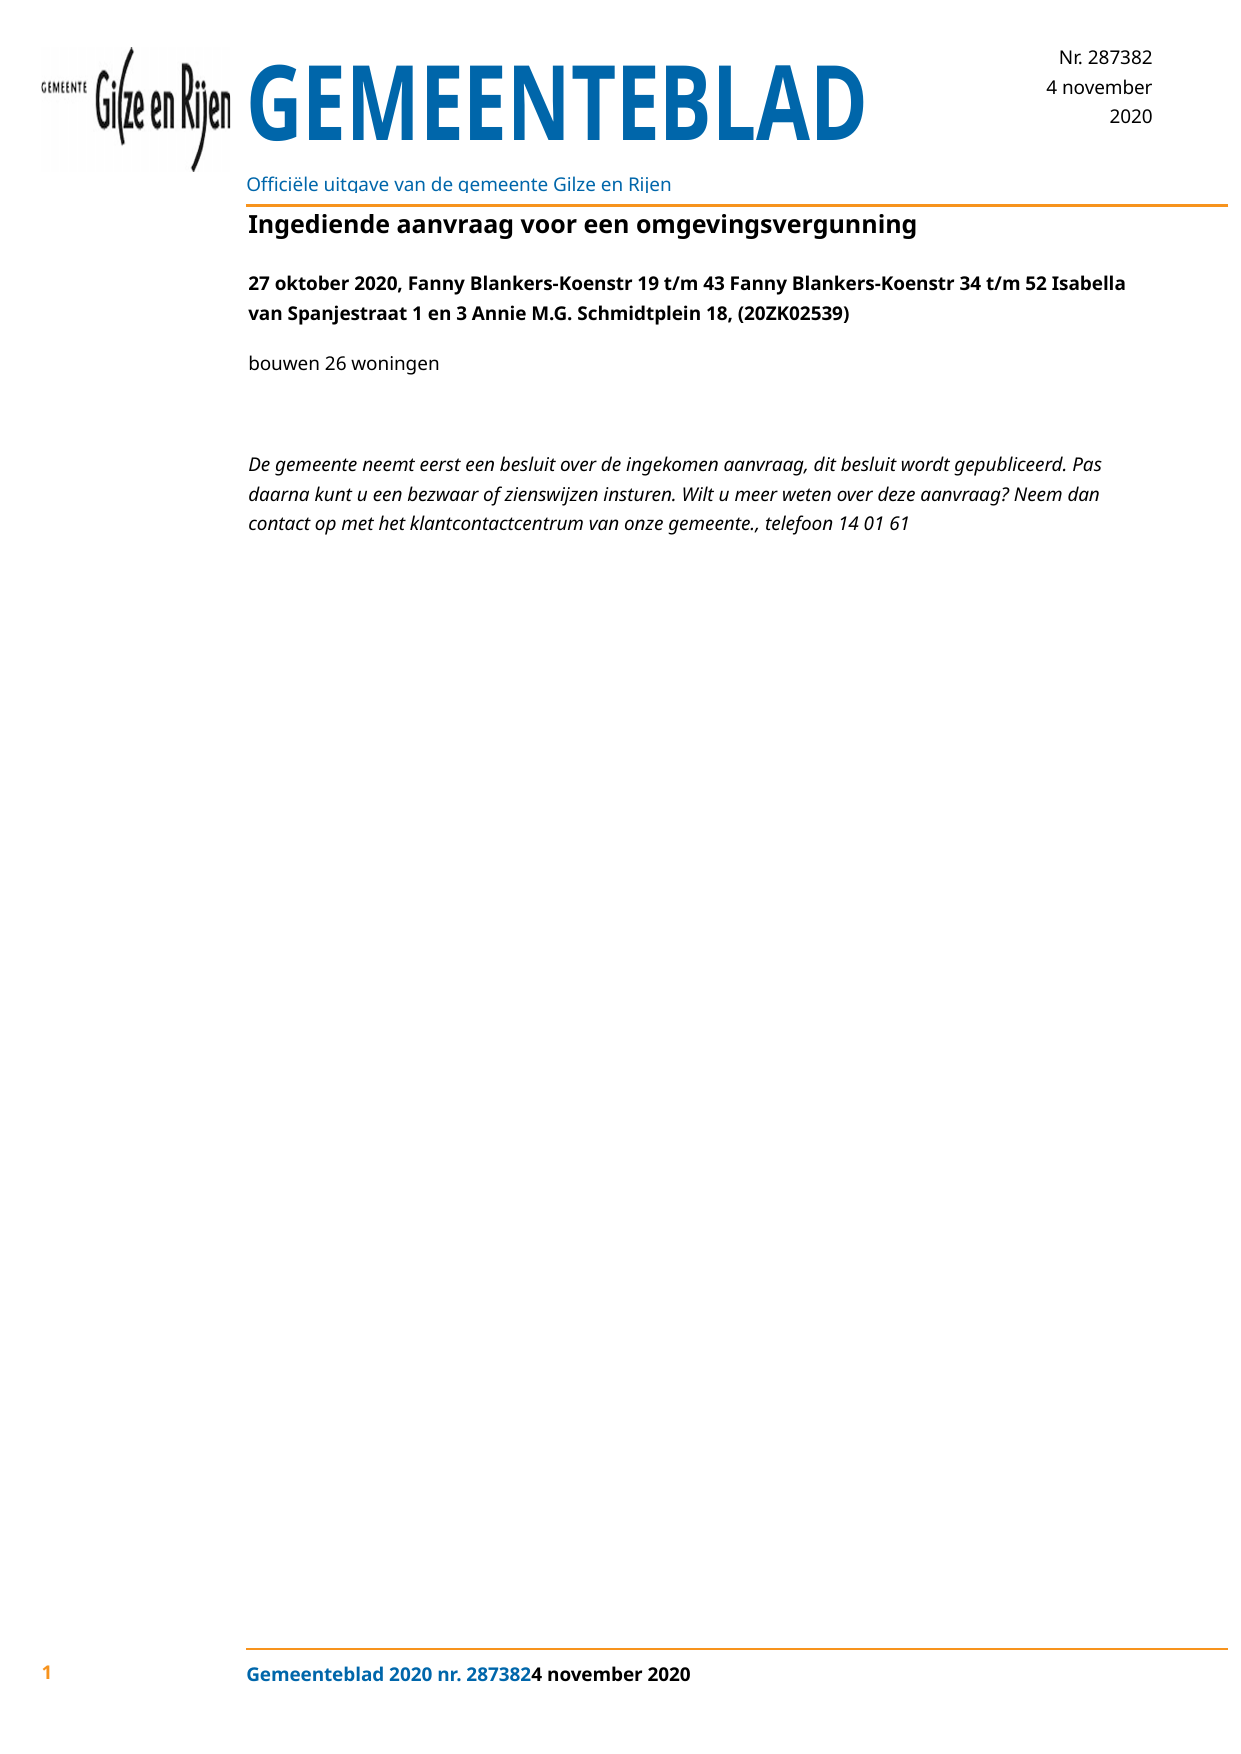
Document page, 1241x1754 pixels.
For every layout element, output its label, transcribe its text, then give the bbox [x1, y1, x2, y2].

text Ingediende aanvraag voor een omgevingsvergunning [248, 207, 1152, 241]
text 27 oktober 2020, Fanny Blankers-Koenstr 19 t/m 43 Fanny Blankers-Koenstr 34 t/m 52 Isabella van Spanjestraat 1 en 3 Annie M.G. Schmidtplein 18, (20ZK02539) [248, 270, 1152, 326]
picture [41, 47, 231, 172]
text De gemeente neemt eerst een besluit over de ingekomen aanvraag, dit besluit wordt gepubliceerd. Pas daarna kunt u een bezwaar of zienswijzen insturen. Wilt u meer weten over deze aanvraag? Neem dan contact op met het klantcontactcentrum van onze gemeente., telefoon 14 01 61 [248, 451, 1152, 536]
text bouwen 26 woningen [248, 350, 1152, 376]
